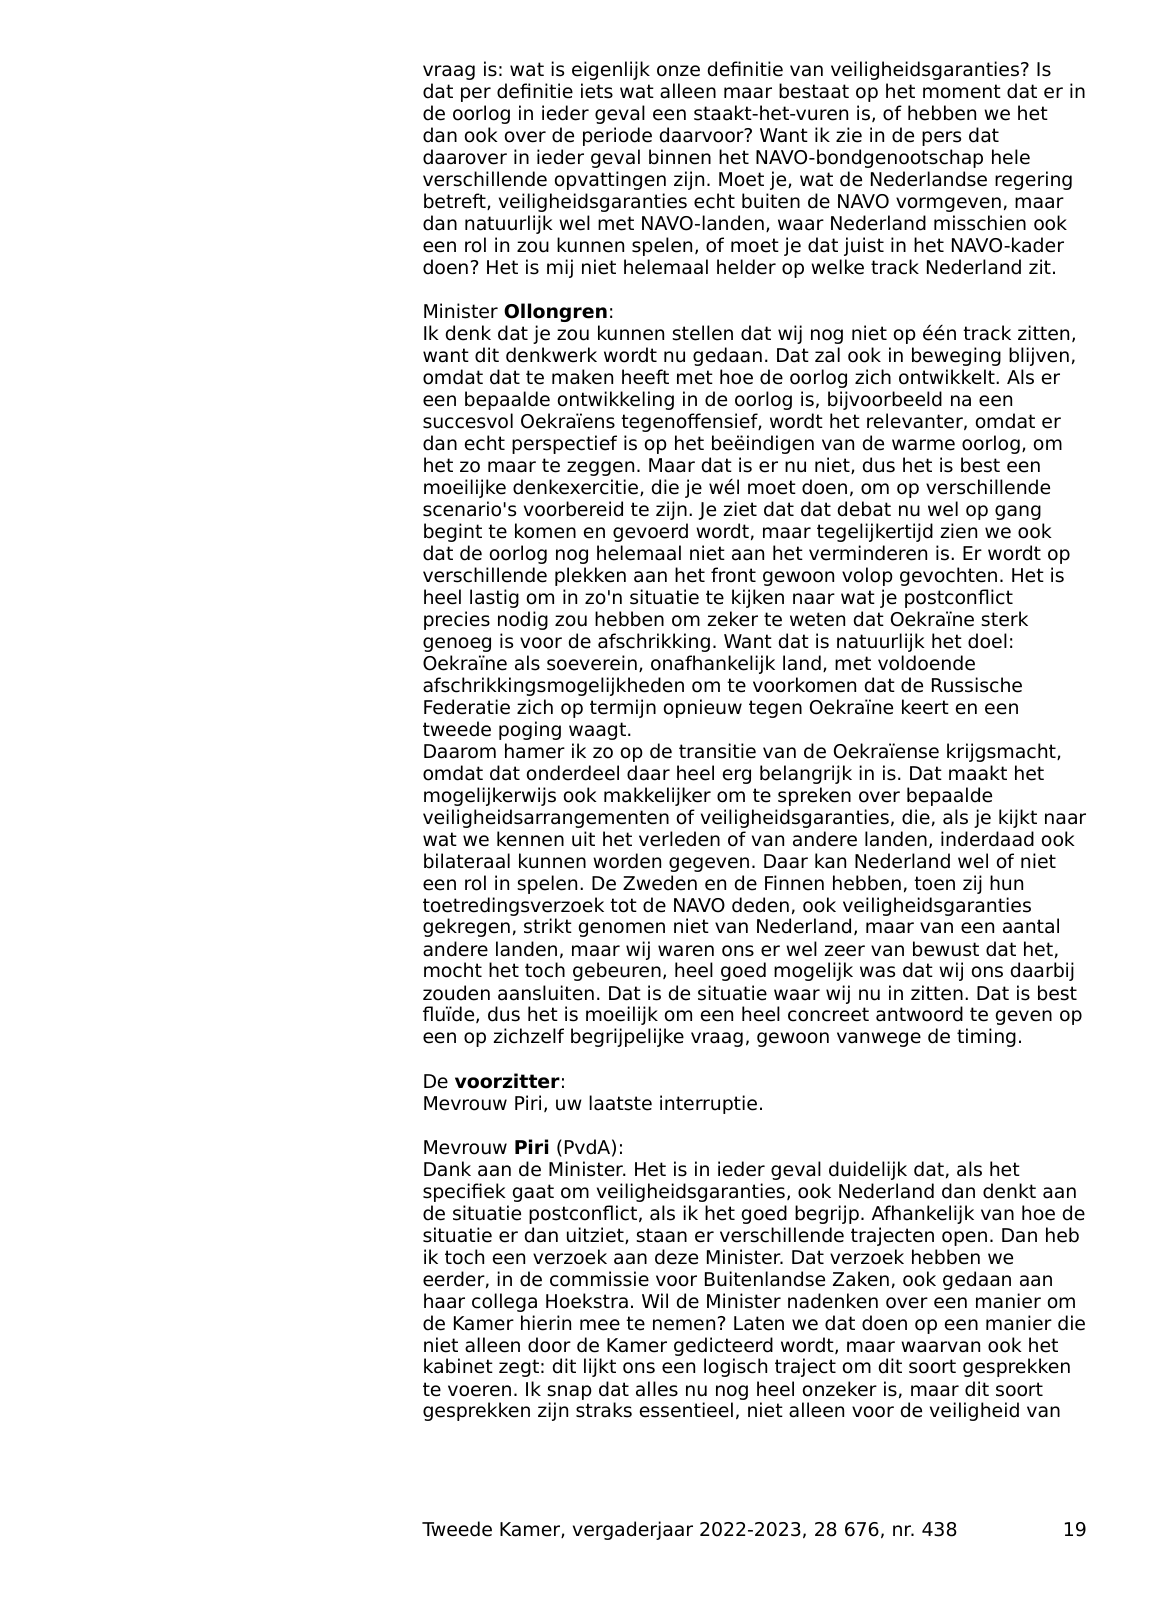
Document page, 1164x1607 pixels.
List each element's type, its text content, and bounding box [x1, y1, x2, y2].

text Dank aan de Minister. Het is in ieder geval duidelijk dat, als het specifiek gaat om veiligheidsgaranties, ook Nederland dan denkt aan de situatie postconflict, als ik het goed begrijp. Afhankelijk van hoe de situatie er dan uitziet, staan er verschillende trajecten open. Dan heb ik toch een verzoek aan deze Minister. Dat verzoek hebben we eerder, in de commissie voor Buitenlandse Zaken, ook gedaan aan haar collega Hoekstra. Wil de Minister nadenken over een manier om de Kamer hierin mee te nemen? Laten we dat doen op een manier die niet alleen door de Kamer gedicteerd wordt, maar waarvan ook het kabinet zegt: dit lijkt ons een logisch traject om dit soort gesprekken te voeren. Ik snap dat alles nu nog heel onzeker is, maar dit soort gesprekken zijn straks essentieel, niet alleen voor de veiligheid van [422, 1159, 1087, 1422]
text Mevrouw Piri (PvdA): [422, 1137, 1087, 1159]
text Minister Ollongren: [422, 301, 1087, 323]
text vraag is: wat is eigenlijk onze definitie van veiligheidsgaranties? Is dat per definitie iets wat alleen maar bestaat op het moment dat er in de oorlog in ieder geval een staakt-het-vuren is, of hebben we het dan ook over de periode daarvoor? Want ik zie in de pers dat daarover in ieder geval binnen het NAVO-bondgenootschap hele verschillende opvattingen zijn. Moet je, wat de Nederlandse regering betreft, veiligheidsgaranties echt buiten de NAVO vormgeven, maar dan natuurlijk wel met NAVO-landen, waar Nederland misschien ook een rol in zou kunnen spelen, of moet je dat juist in het NAVO-kader doen? Het is mij niet helemaal helder op welke track Nederland zit. [422, 59, 1087, 279]
text Ik denk dat je zou kunnen stellen dat wij nog niet op één track zitten, want dit denkwerk wordt nu gedaan. Dat zal ook in beweging blijven, omdat dat te maken heeft met hoe de oorlog zich ontwikkelt. Als er een bepaalde ontwikkeling in de oorlog is, bijvoorbeeld na een succesvol Oekraïens tegenoffensief, wordt het relevanter, omdat er dan echt perspectief is op het beëindigen van de warme oorlog, om het zo maar te zeggen. Maar dat is er nu niet, dus het is best een moeilijke denkexercitie, die je wél moet doen, om op verschillende scenario's voorbereid te zijn. Je ziet dat dat debat nu wel op gang begint te komen en gevoerd wordt, maar tegelijkertijd zien we ook dat de oorlog nog helemaal niet aan het verminderen is. Er wordt op verschillende plekken aan het front gewoon volop gevochten. Het is heel lastig om in zo'n situatie te kijken naar wat je postconflict precies nodig zou hebben om zeker te weten dat Oekraïne sterk genoeg is voor de afschrikking. Want dat is natuurlijk het doel: Oekraïne als soeverein, onafhankelijk land, met voldoende afschrikkingsmogelijkheden om te voorkomen dat de Russische Federatie zich op termijn opnieuw tegen Oekraïne keert en een tweede poging waagt. [422, 323, 1087, 741]
text Daarom hamer ik zo op de transitie van de Oekraïense krijgsmacht, omdat dat onderdeel daar heel erg belangrijk in is. Dat maakt het mogelijkerwijs ook makkelijker om te spreken over bepaalde veiligheidsarrangementen of veiligheidsgaranties, die, als je kijkt naar wat we kennen uit het verleden of van andere landen, inderdaad ook bilateraal kunnen worden gegeven. Daar kan Nederland wel of niet een rol in spelen. De Zweden en de Finnen hebben, toen zij hun toetredingsverzoek tot de NAVO deden, ook veiligheidsgaranties gekregen, strikt genomen niet van Nederland, maar van een aantal andere landen, maar wij waren ons er wel zeer van bewust dat het, mocht het toch gebeuren, heel goed mogelijk was dat wij ons daarbij zouden aansluiten. Dat is de situatie waar wij nu in zitten. Dat is best fluïde, dus het is moeilijk om een heel concreet antwoord te geven op een op zichzelf begrijpelijke vraag, gewoon vanwege de timing. [422, 741, 1087, 1048]
text De voorzitter: [422, 1071, 1087, 1092]
text Mevrouw Piri, uw laatste interruptie. [422, 1092, 1087, 1114]
